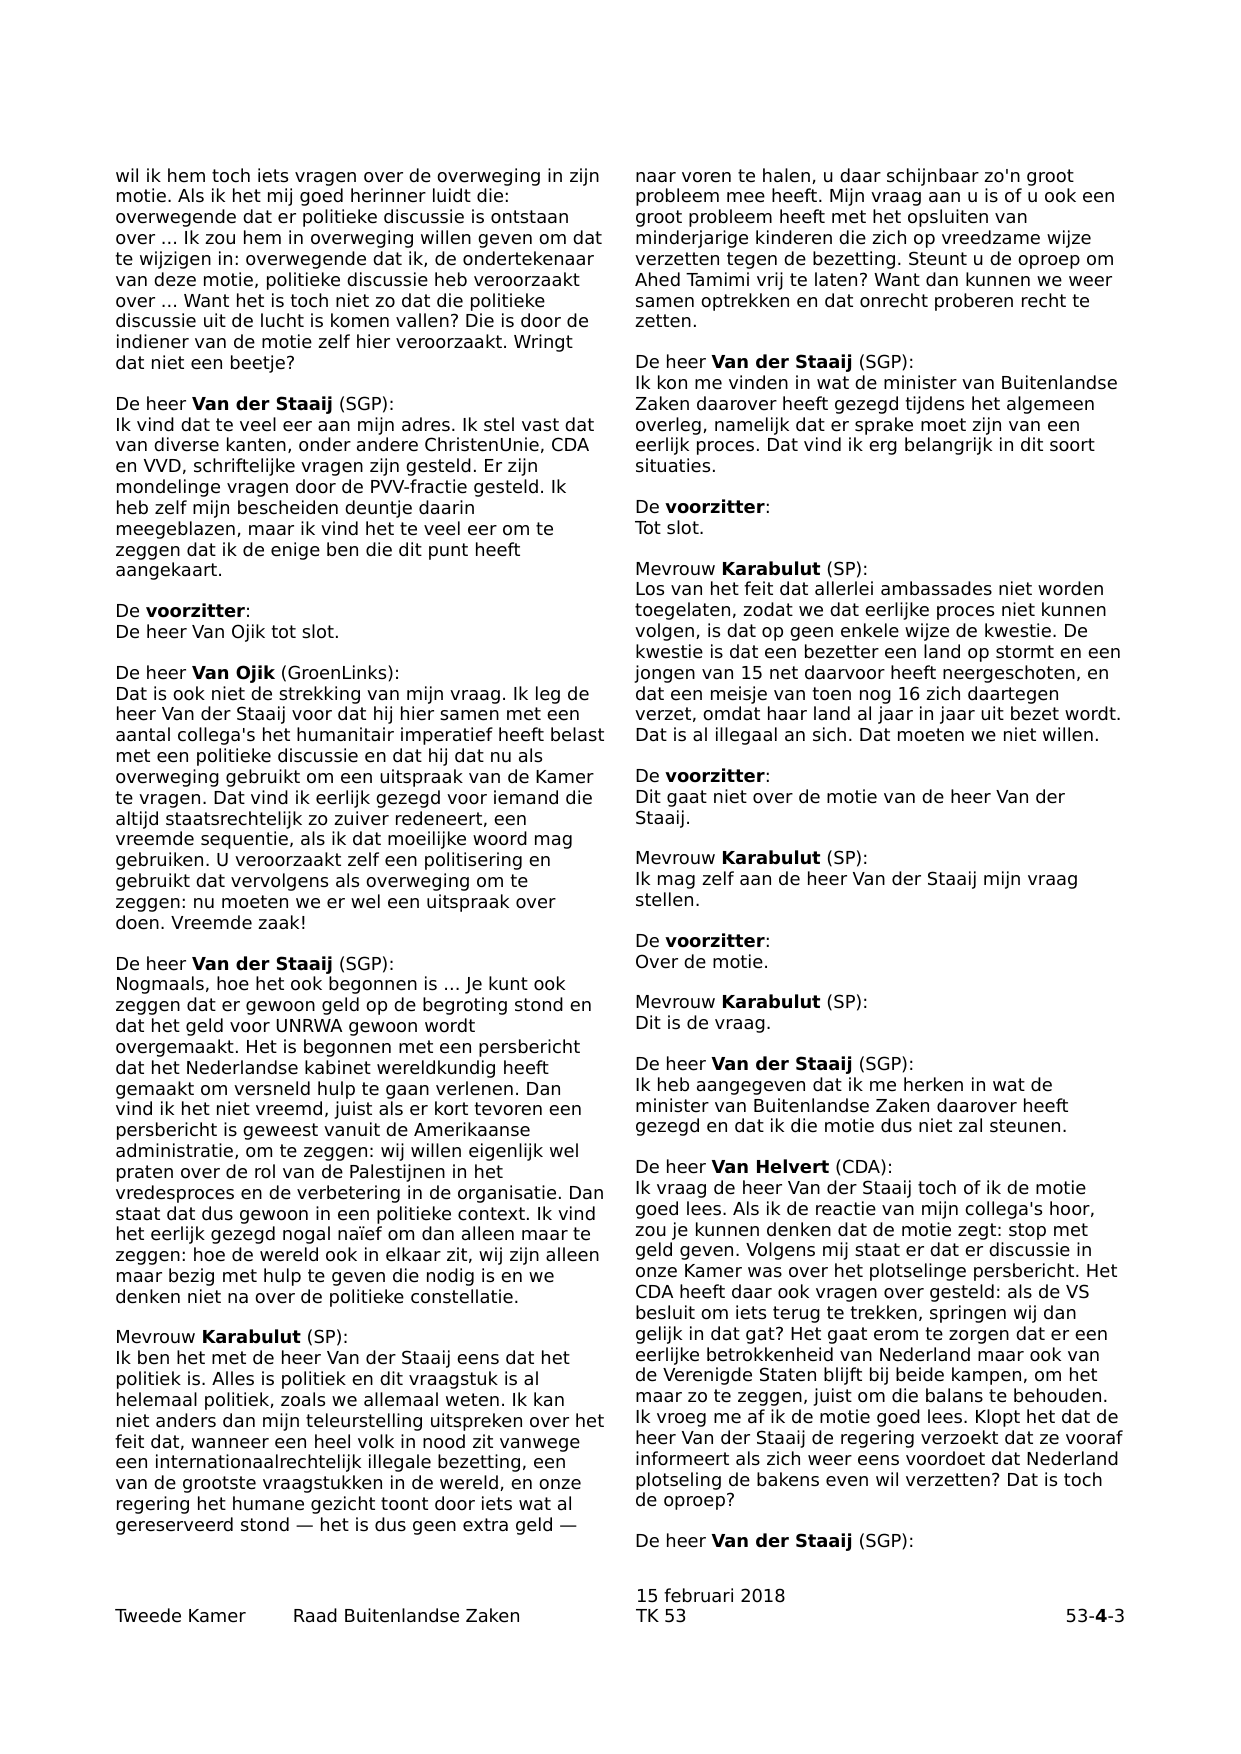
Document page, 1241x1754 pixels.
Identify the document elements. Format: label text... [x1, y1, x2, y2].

text Dat is ook niet de strekking van mijn vraag. Ik leg de heer Van der Staaij voor dat hij hier samen met een aantal collega's het humanitair imperatief heeft belast met een politieke discussie en dat hij dat nu als overweging gebruikt om een uitspraak van de Kamer te vragen. Dat vind ik eerlijk gezegd voor iemand die altijd staatsrechtelijk zo zuiver redeneert, een vreemde sequentie, als ik dat moeilijke woord mag gebruiken. U veroorzaakt zelf een politisering en gebruikt dat vervolgens als overweging om te zeggen: nu moeten we er wel een uitspraak over doen. Vreemde zaak! [115, 683, 605, 933]
text De voorzitter: [635, 931, 1125, 951]
text De heer Van der Staaij (SGP): [635, 1531, 1125, 1552]
text Ik heb aangegeven dat ik me herken in wat de minister van Buitenlandse Zaken daarover heeft gezegd en dat ik die motie dus niet zal steunen. [635, 1074, 1125, 1137]
text Ik vind dat te veel eer aan mijn adres. Ik stel vast dat van diverse kanten, onder andere ChristenUnie, CDA en VVD, schriftelijke vragen zijn gesteld. Er zijn mondelinge vragen door de PVV-fractie gesteld. Ik heb zelf mijn bescheiden deuntje daarin meegeblazen, maar ik vind het te veel eer om te zeggen dat ik de enige ben die dit punt heeft aangekaart. [115, 414, 605, 581]
text De voorzitter: [635, 497, 1125, 518]
text De heer Van Ojik tot slot. [115, 622, 605, 643]
text Ik vraag de heer Van der Staaij toch of ik de motie goed lees. Als ik de reactie van mijn collega's hoor, zou je kunnen denken dat de motie zegt: stop met geld geven. Volgens mij staat er dat er discussie in onze Kamer was over het plotselinge persbericht. Het CDA heeft daar ook vragen over gesteld: als de VS besluit om iets terug te trekken, springen wij dan gelijk in dat gat? Het gaat erom te zorgen dat er een eerlijke betrokkenheid van Nederland maar ook van de Verenigde Staten blijft bij beide kampen, om het maar zo te zeggen, juist om die balans te behouden. Ik vroeg me af ik de motie goed lees. Klopt het dat de heer Van der Staaij de regering verzoekt dat ze vooraf informeert als zich weer eens voordoet dat Nederland plotseling de bakens even wil verzetten? Dat is toch de oproep? [635, 1178, 1125, 1511]
text Mevrouw Karabulut (SP): [115, 1327, 605, 1348]
text Over de motie. [635, 951, 1125, 972]
text Dit gaat niet over de motie van de heer Van der Staaij. [635, 787, 1125, 828]
text Tot slot. [635, 518, 1125, 538]
text De heer Van Ojik (GroenLinks): [115, 663, 605, 683]
text De voorzitter: [115, 601, 605, 622]
text Ik ben het met de heer Van der Staaij eens dat het politiek is. Alles is politiek en dit vraagstuk is al helemaal politiek, zoals we allemaal weten. Ik kan niet anders dan mijn teleurstelling uitspreken over het feit dat, wanneer een heel volk in nood zit vanwege een internationaalrechtelijk illegale bezetting, een van de grootste vraagstukken in de wereld, en onze regering het humane gezicht toont door iets wat al gereserveerd stond — het is dus geen extra geld — [115, 1348, 605, 1536]
text Dit is de vraag. [635, 1013, 1125, 1034]
text Mevrouw Karabulut (SP): [635, 992, 1125, 1013]
text Ik kon me vinden in wat de minister van Buitenlandse Zaken daarover heeft gezegd tijdens het algemeen overleg, namelijk dat er sprake moet zijn van een eerlijk proces. Dat vind ik erg belangrijk in dit soort situaties. [635, 373, 1125, 477]
text De heer Van Helvert (CDA): [635, 1157, 1125, 1178]
text Ik mag zelf aan de heer Van der Staaij mijn vraag stellen. [635, 869, 1125, 911]
text Los van het feit dat allerlei ambassades niet worden toegelaten, zodat we dat eerlijke proces niet kunnen volgen, is dat op geen enkele wijze de kwestie. De kwestie is dat een bezetter een land op stormt en een jongen van 15 net daarvoor heeft neergeschoten, en dat een meisje van toen nog 16 zich daartegen verzet, omdat haar land al jaar in jaar uit bezet wordt. Dat is al illegaal an sich. Dat moeten we niet willen. [635, 579, 1125, 746]
text De voorzitter: [635, 766, 1125, 787]
text Mevrouw Karabulut (SP): [635, 848, 1125, 869]
text naar voren te halen, u daar schijnbaar zo'n groot probleem mee heeft. Mijn vraag aan u is of u ook een groot probleem heeft met het opsluiten van minderjarige kinderen die zich op vreedzame wijze verzetten tegen de bezetting. Steunt u de oproep om Ahed Tamimi vrij te laten? Want dan kunnen we weer samen optrekken en dat onrecht proberen recht te zetten. [635, 165, 1125, 332]
text De heer Van der Staaij (SGP): [115, 394, 605, 414]
text De heer Van der Staaij (SGP): [635, 1054, 1125, 1074]
text De heer Van der Staaij (SGP): [115, 953, 605, 974]
text Mevrouw Karabulut (SP): [635, 558, 1125, 579]
text De heer Van der Staaij (SGP): [635, 352, 1125, 373]
text Nogmaals, hoe het ook begonnen is ... Je kunt ook zeggen dat er gewoon geld op de begroting stond en dat het geld voor UNRWA gewoon wordt overgemaakt. Het is begonnen met een persbericht dat het Nederlandse kabinet wereldkundig heeft gemaakt om versneld hulp te gaan verlenen. Dan vind ik het niet vreemd, juist als er kort tevoren een persbericht is geweest vanuit de Amerikaanse administratie, om te zeggen: wij willen eigenlijk wel praten over de rol van de Palestijnen in het vredesproces en de verbetering in de organisatie. Dan staat dat dus gewoon in een politieke context. Ik vind het eerlijk gezegd nogal naïef om dan alleen maar te zeggen: hoe de wereld ook in elkaar zit, wij zijn alleen maar bezig met hulp te geven die nodig is en we denken niet na over de politieke constellatie. [115, 974, 605, 1307]
text wil ik hem toch iets vragen over de overweging in zijn motie. Als ik het mij goed herinner luidt die: overwegende dat er politieke discussie is ontstaan over ... Ik zou hem in overweging willen geven om dat te wijzigen in: overwegende dat ik, de ondertekenaar van deze motie, politieke discussie heb veroorzaakt over ... Want het is toch niet zo dat die politieke discussie uit de lucht is komen vallen? Die is door de indiener van de motie zelf hier veroorzaakt. Wringt dat niet een beetje? [115, 165, 605, 374]
